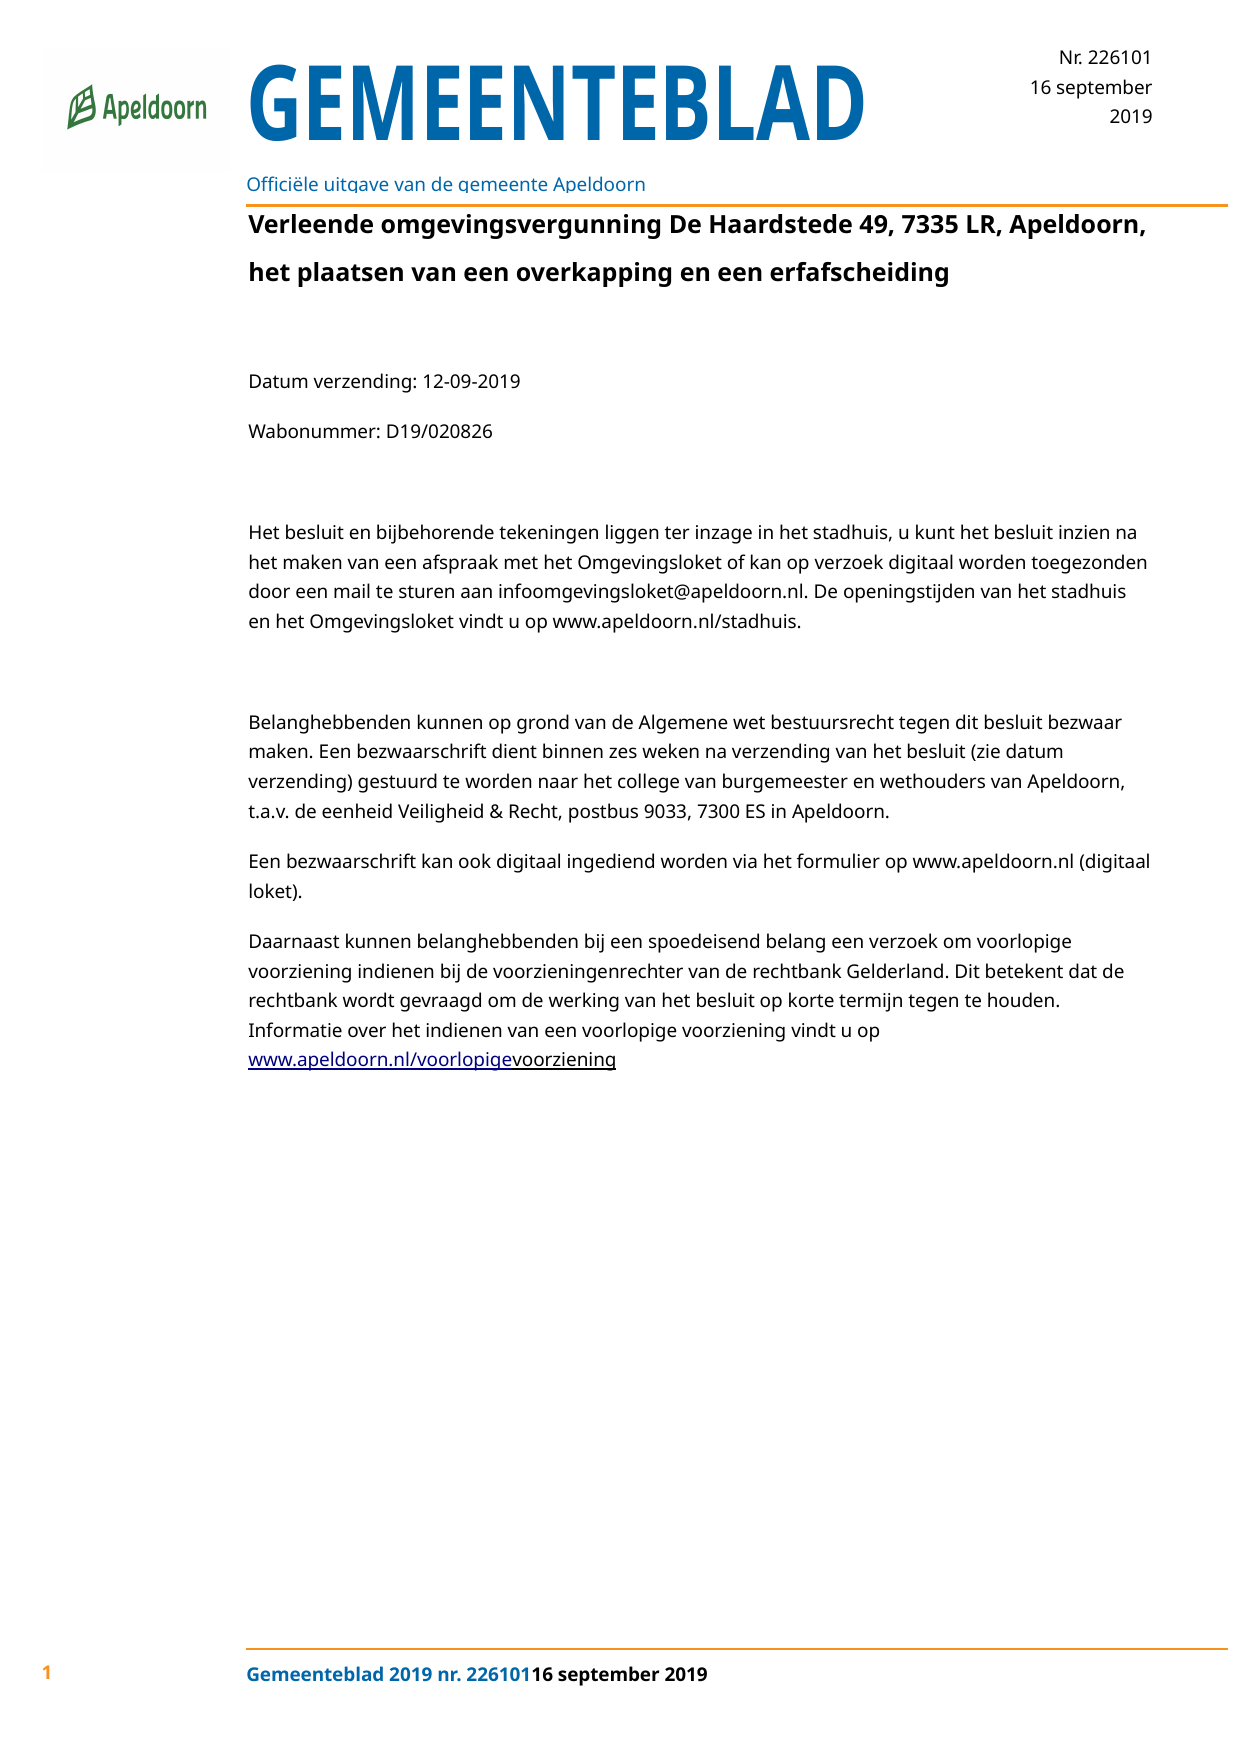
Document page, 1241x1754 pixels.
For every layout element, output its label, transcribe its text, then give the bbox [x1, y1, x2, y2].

text Belanghebbenden kunnen op grond van de Algemene wet bestuursrecht tegen dit besluit bezwaar maken. Een bezwaarschrift dient binnen zes weken na verzending van het besluit (zie datum verzending) gestuurd te worden naar het college van burgemeester en wethouders van Apeldoorn, t.a.v. de eenheid Veiligheid & Recht, postbus 9033, 7300 ES in Apeldoorn. [248, 709, 1152, 824]
text Het besluit en bijbehorende tekeningen liggen ter inzage in het stadhuis, u kunt het besluit inzien na het maken van een afspraak met het Omgevingsloket of kan op verzoek digitaal worden toegezonden door een mail te sturen aan infoomgevingsloket@apeldoorn.nl. De openingstijden van het stadhuis en het Omgevingsloket vindt u op www.apeldoorn.nl/stadhuis. [248, 519, 1152, 634]
text Daarnaast kunnen belanghebbenden bij een spoedeisend belang een verzoek om voorlopige voorziening indienen bij de voorzieningenrechter van de rechtbank Gelderland. Dit betekent dat de rechtbank wordt gevraagd om de werking van het besluit op korte termijn tegen te houden. Informatie over het indienen van een voorlopige voorziening vindt u op www.apeldoorn.nl/voorlopigevoorziening [248, 928, 1152, 1072]
text Datum verzending: 12-09-2019 [248, 368, 1152, 394]
text Verleende omgevingsvergunning De Haardstede 49, 7335 LR, Apeldoorn, het plaatsen van een overkapping en een erfafscheiding [248, 207, 1152, 288]
text Een bezwaarschrift kan ook digitaal ingediend worden via het formulier op www.apeldoorn.nl (digitaal loket). [248, 848, 1152, 904]
picture [41, 47, 231, 172]
text Wabonummer: D19/020826 [248, 419, 1152, 444]
